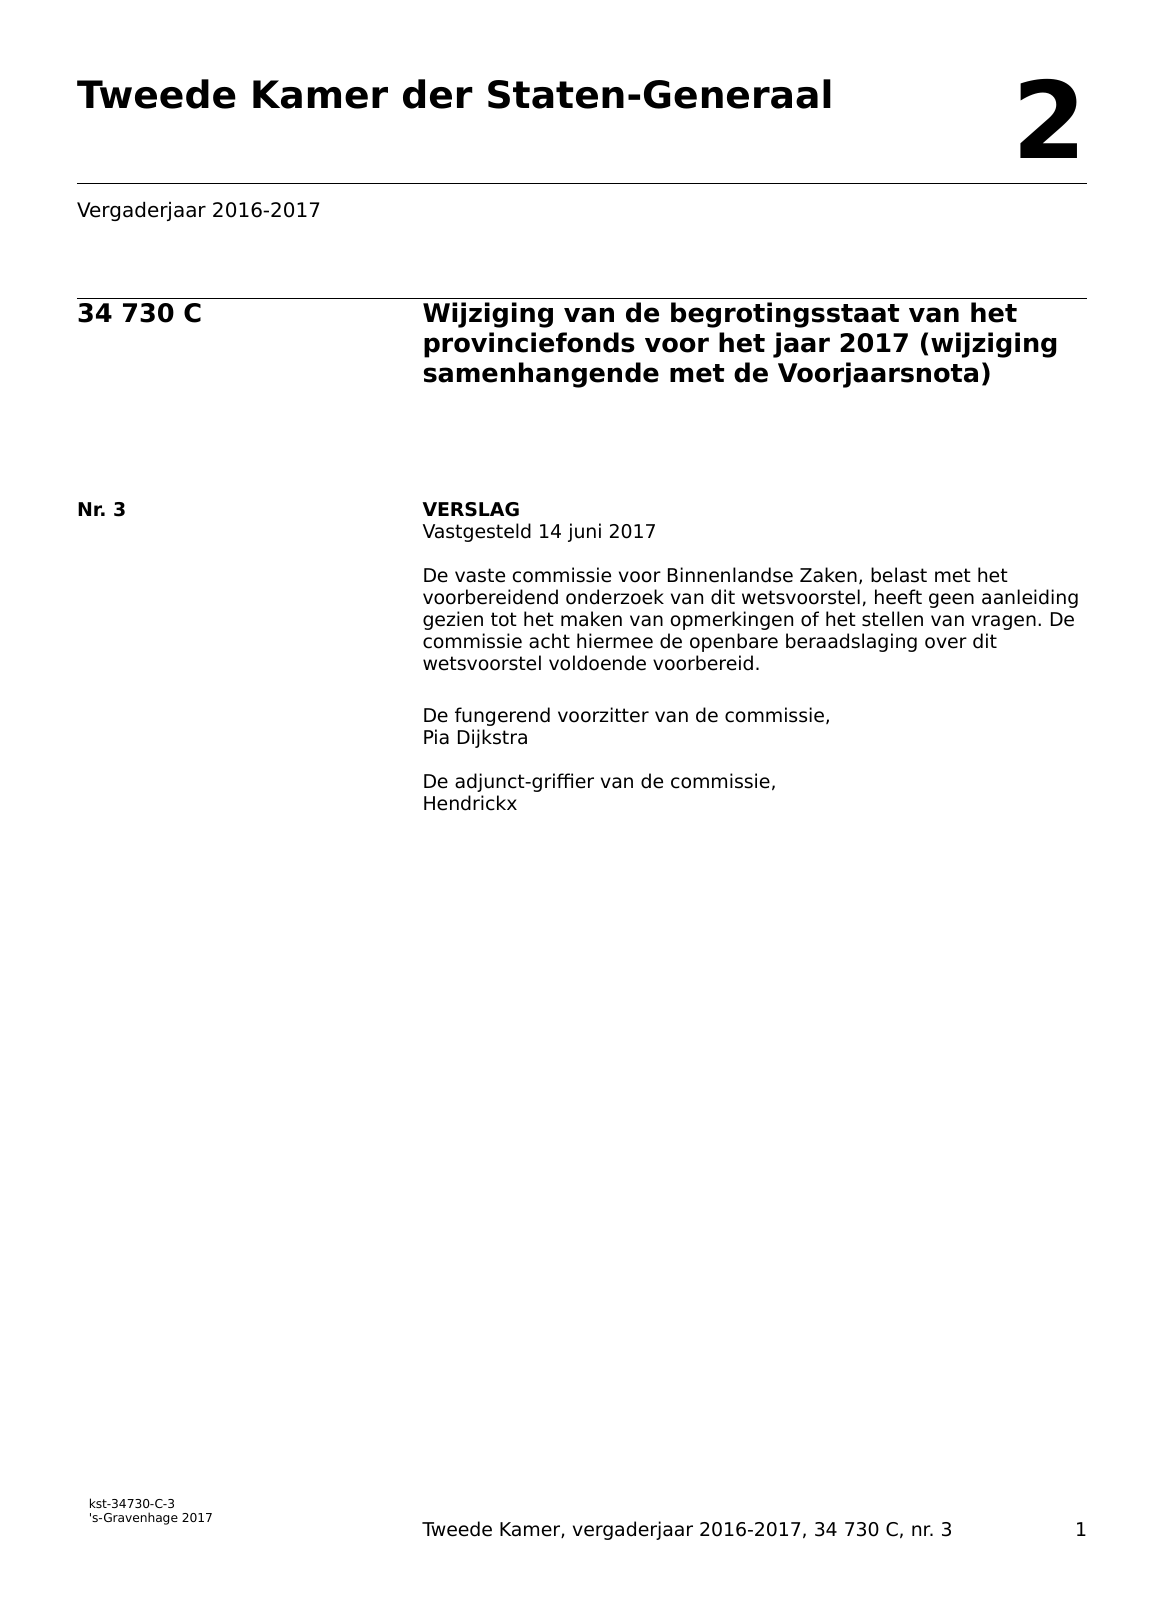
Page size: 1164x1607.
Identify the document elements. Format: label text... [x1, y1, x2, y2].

table_header Tweede Kamer der Staten-Generaal [77, 59, 886, 183]
text De adjunct-griffier van de commissie, Hendrickx [422, 771, 1087, 815]
text De vaste commissie voor Binnenlandse Zaken, belast met het voorbereidend onderzoek van dit wetsvoorstel, heeft geen aanleiding gezien tot het maken van opmerkingen of het stellen van vragen. De commissie acht hiermee de openbare beraadslaging over dit wetsvoorstel voldoende voorbereid. [422, 565, 1087, 675]
text Vastgesteld 14 juni 2017 [422, 521, 1087, 543]
subtitle Nr. 3 VERSLAG [77, 499, 1087, 521]
text De fungerend voorzitter van de commissie, Pia Dijkstra [422, 705, 1087, 749]
table_header 2 [886, 59, 1087, 183]
table_cell Vergaderjaar 2016-2017 [77, 184, 1087, 298]
text kst-34730-C-3 [88, 1497, 323, 1511]
subtitle 34 730 C Wijziging van de begrotingsstaat van het provinciefonds voor het jaar 2017 (wijziging samenhangende met de Voorjaarsnota) [77, 299, 1087, 388]
text 's-Gravenhage 2017 [88, 1511, 323, 1525]
